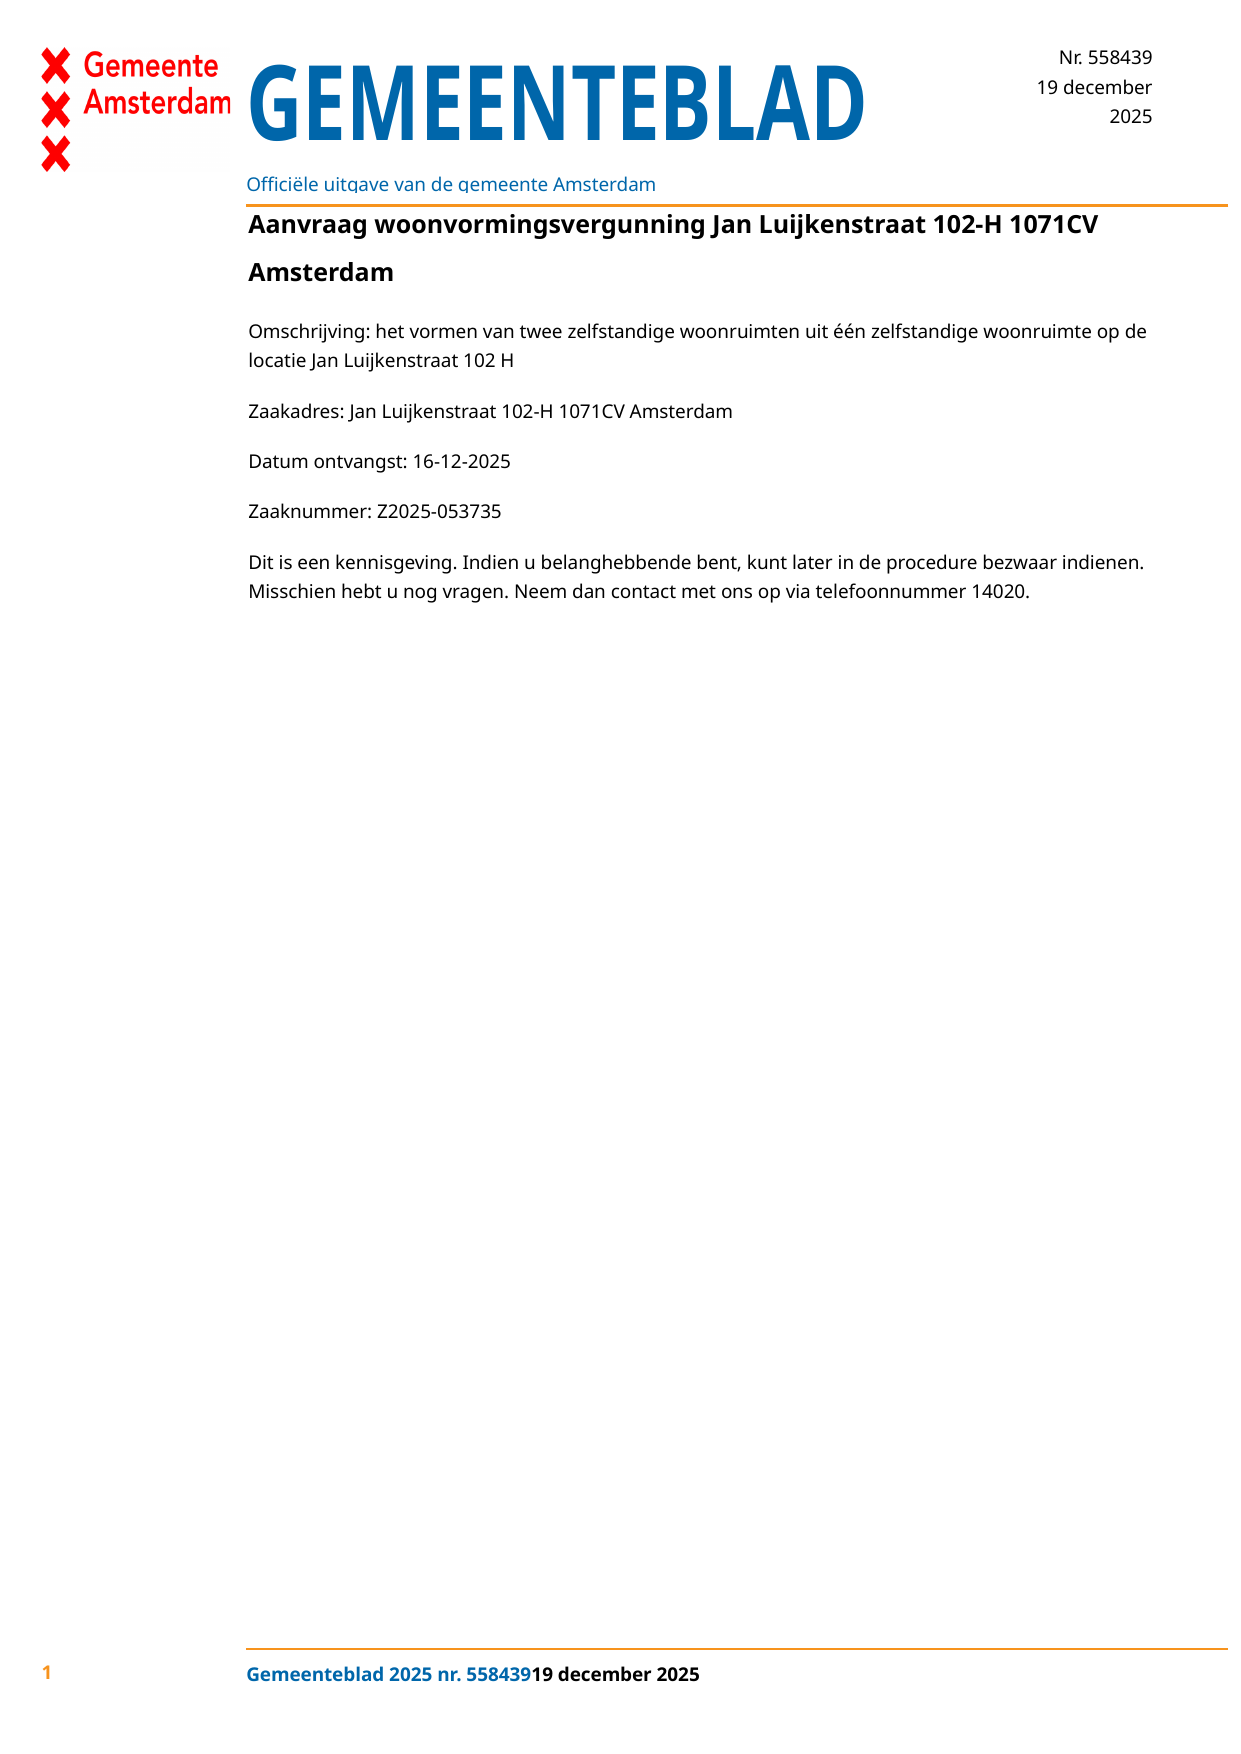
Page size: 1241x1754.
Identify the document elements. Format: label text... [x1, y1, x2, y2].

text Zaaknummer: Z2025-053735 [248, 499, 1152, 524]
text Zaakadres: Jan Luijkenstraat 102-H 1071CV Amsterdam [248, 398, 1152, 424]
text Omschrijving: het vormen van twee zelfstandige woonruimten uit één zelfstandige woonruimte op de locatie Jan Luijkenstraat 102 H [248, 318, 1152, 373]
picture [41, 47, 231, 172]
text Datum ontvangst: 16-12-2025 [248, 448, 1152, 474]
text Aanvraag woonvormingsvergunning Jan Luijkenstraat 102-H 1071CV Amsterdam [248, 207, 1152, 288]
text Dit is een kennisgeving. Indien u belanghebbende bent, kunt later in de procedure bezwaar indienen. Misschien hebt u nog vragen. Neem dan contact met ons op via telefoonnummer 14020. [248, 549, 1152, 604]
